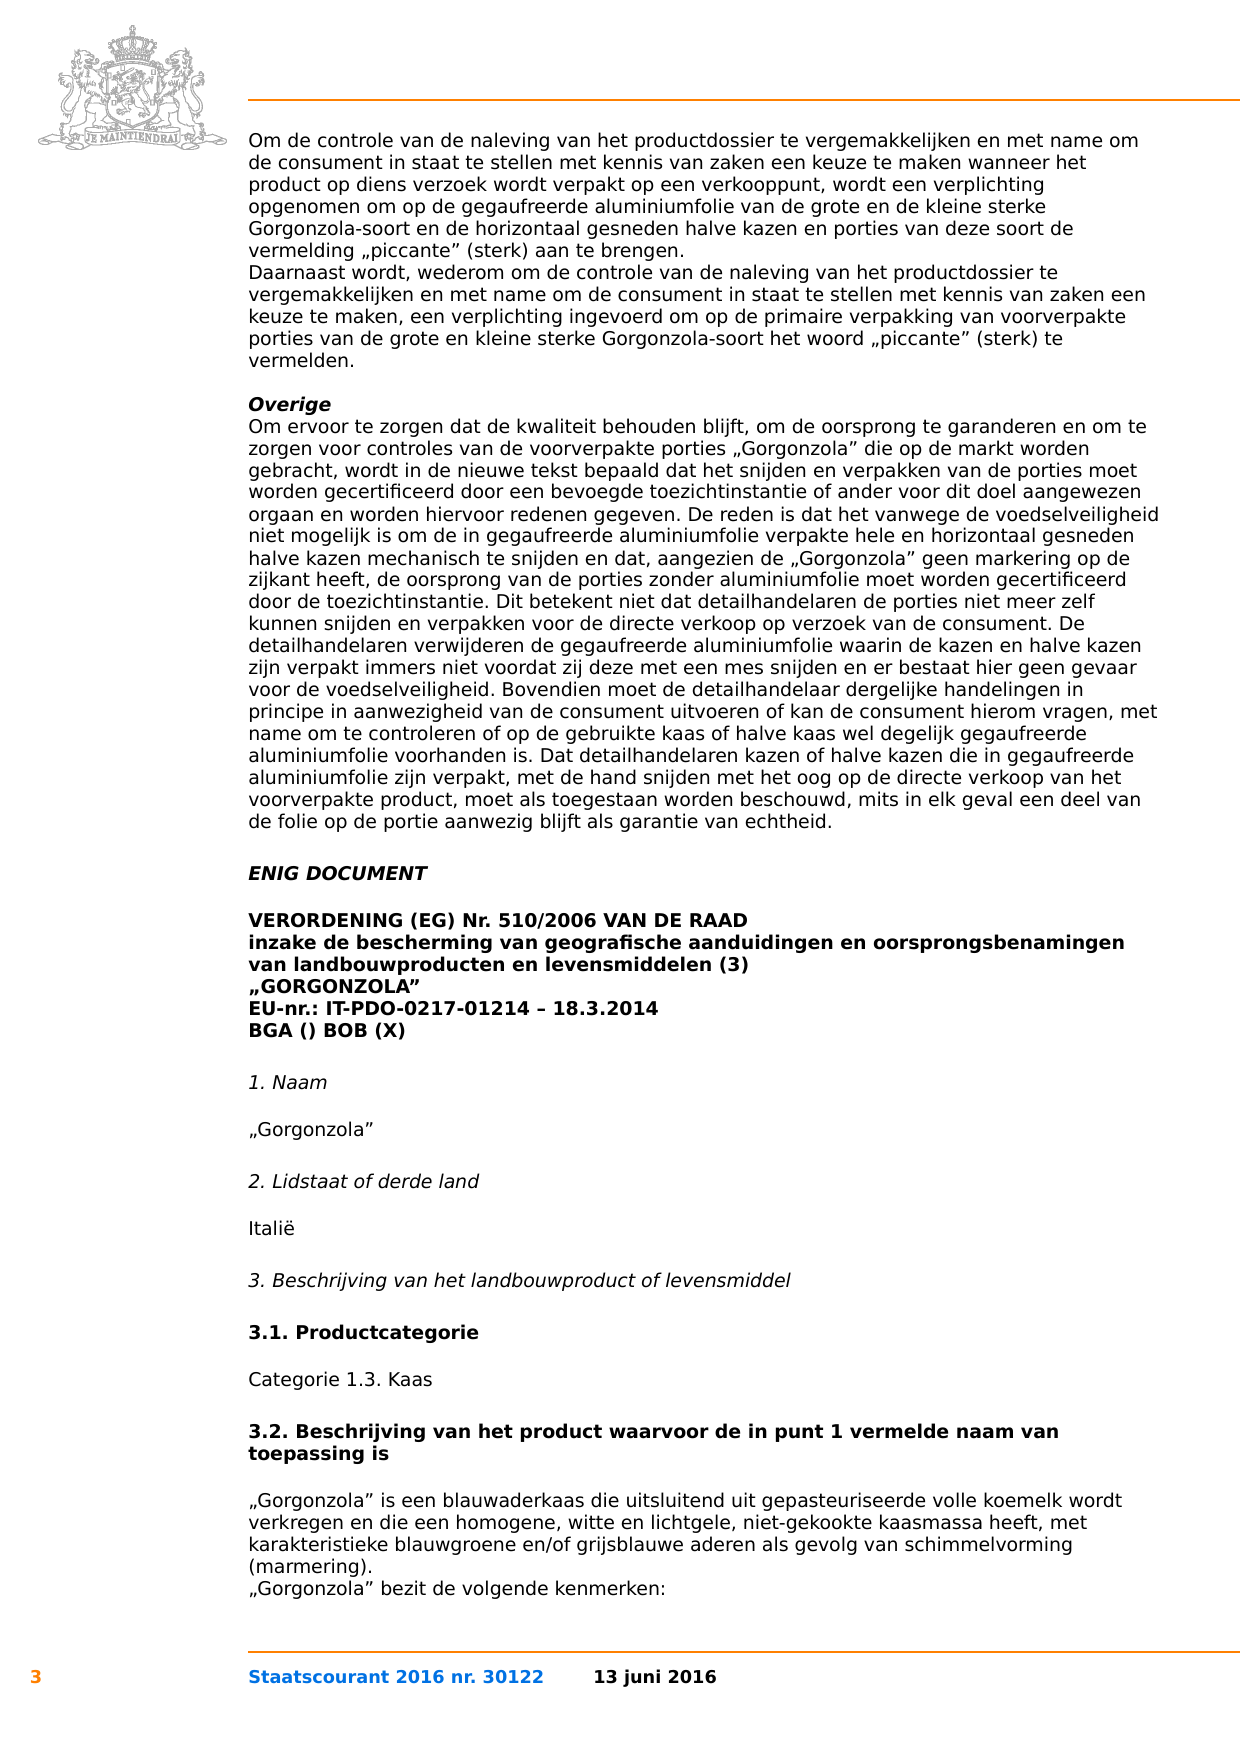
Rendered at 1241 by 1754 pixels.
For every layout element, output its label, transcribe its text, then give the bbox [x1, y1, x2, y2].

text EU-nr.: IT-PDO-0217-01214 – 18.3.2014 [248, 998, 1163, 1020]
text Italië [248, 1218, 1163, 1240]
text inzake de bescherming van geografische aanduidingen en oorsprongsbenamingen van landbouwproducten en levensmiddelen (3) [248, 932, 1163, 976]
subtitle 2. Lidstaat of derde land [248, 1171, 1163, 1193]
text BGA () BOB (X) [248, 1020, 1163, 1042]
subtitle 3.1. Productcategorie [248, 1322, 1163, 1344]
text Overige [248, 393, 1163, 416]
text VERORDENING (EG) Nr. 510/2006 VAN DE RAAD [248, 910, 1163, 932]
text „Gorgonzola” [248, 1119, 1163, 1141]
subtitle 3.2. Beschrijving van het product waarvoor de in punt 1 vermelde naam van toepassing is [248, 1421, 1163, 1465]
subtitle 1. Naam [248, 1072, 1163, 1094]
subtitle ENIG DOCUMENT [248, 863, 1163, 885]
text „Gorgonzola” bezit de volgende kenmerken: [248, 1578, 1163, 1600]
text Daarnaast wordt, wederom om de controle van de naleving van het productdossier te vergemakkelijken en met name om de consument in staat te stellen met kennis van zaken een keuze te maken, een verplichting ingevoerd om op de primaire verpakking van voorverpakte porties van de grote en kleine sterke Gorgonzola-soort het woord „piccante” (sterk) te vermelden. [248, 262, 1163, 372]
subtitle 3. Beschrijving van het landbouwproduct of levensmiddel [248, 1270, 1163, 1292]
text Om de controle van de naleving van het productdossier te vergemakkelijken en met name om de consument in staat te stellen met kennis van zaken een keuze te maken wanneer het product op diens verzoek wordt verpakt op een verkooppunt, wordt een verplichting opgenomen om op de gegaufreerde aluminiumfolie van de grote en de kleine sterke Gorgonzola-soort en de horizontaal gesneden halve kazen en porties van deze soort de vermelding „piccante” (sterk) aan te brengen. [248, 130, 1163, 262]
text „Gorgonzola” is een blauwaderkaas die uitsluitend uit gepasteuriseerde volle koemelk wordt verkregen en die een homogene, witte en lichtgele, niet-gekookte kaasmassa heeft, met karakteristieke blauwgroene en/of grijsblauwe aderen als gevolg van schimmelvorming (marmering). [248, 1490, 1163, 1578]
text Om ervoor te zorgen dat de kwaliteit behouden blijft, om de oorsprong te garanderen en om te zorgen voor controles van de voorverpakte porties „Gorgonzola” die op de markt worden gebracht, wordt in de nieuwe tekst bepaald dat het snijden en verpakken van de porties moet worden gecertificeerd door een bevoegde toezichtinstantie of ander voor dit doel aangewezen orgaan en worden hiervoor redenen gegeven. De reden is dat het vanwege de voedselveiligheid niet mogelijk is om de in gegaufreerde aluminiumfolie verpakte hele en horizontaal gesneden halve kazen mechanisch te snijden en dat, aangezien de „Gorgonzola” geen markering op de zijkant heeft, de oorsprong van de porties zonder aluminiumfolie moet worden gecertificeerd door de toezichtinstantie. Dit betekent niet dat detailhandelaren de porties niet meer zelf kunnen snijden en verpakken voor de directe verkoop op verzoek van de consument. De detailhandelaren verwijderen de gegaufreerde aluminiumfolie waarin de kazen en halve kazen zijn verpakt immers niet voordat zij deze met een mes snijden en er bestaat hier geen gevaar voor de voedselveiligheid. Bovendien moet de detailhandelaar dergelijke handelingen in principe in aanwezigheid van de consument uitvoeren of kan de consument hierom vragen, met name om te controleren of op de gebruikte kaas of halve kaas wel degelijk gegaufreerde aluminiumfolie voorhanden is. Dat detailhandelaren kazen of halve kazen die in gegaufreerde aluminiumfolie zijn verpakt, met de hand snijden met het oog op de directe verkoop van het voorverpakte product, moet als toegestaan worden beschouwd, mits in elk geval een deel van de folie op de portie aanwezig blijft als garantie van echtheid. [248, 416, 1163, 833]
text Categorie 1.3. Kaas [248, 1369, 1163, 1391]
text „GORGONZOLA” [248, 976, 1163, 998]
picture [38, 25, 227, 150]
